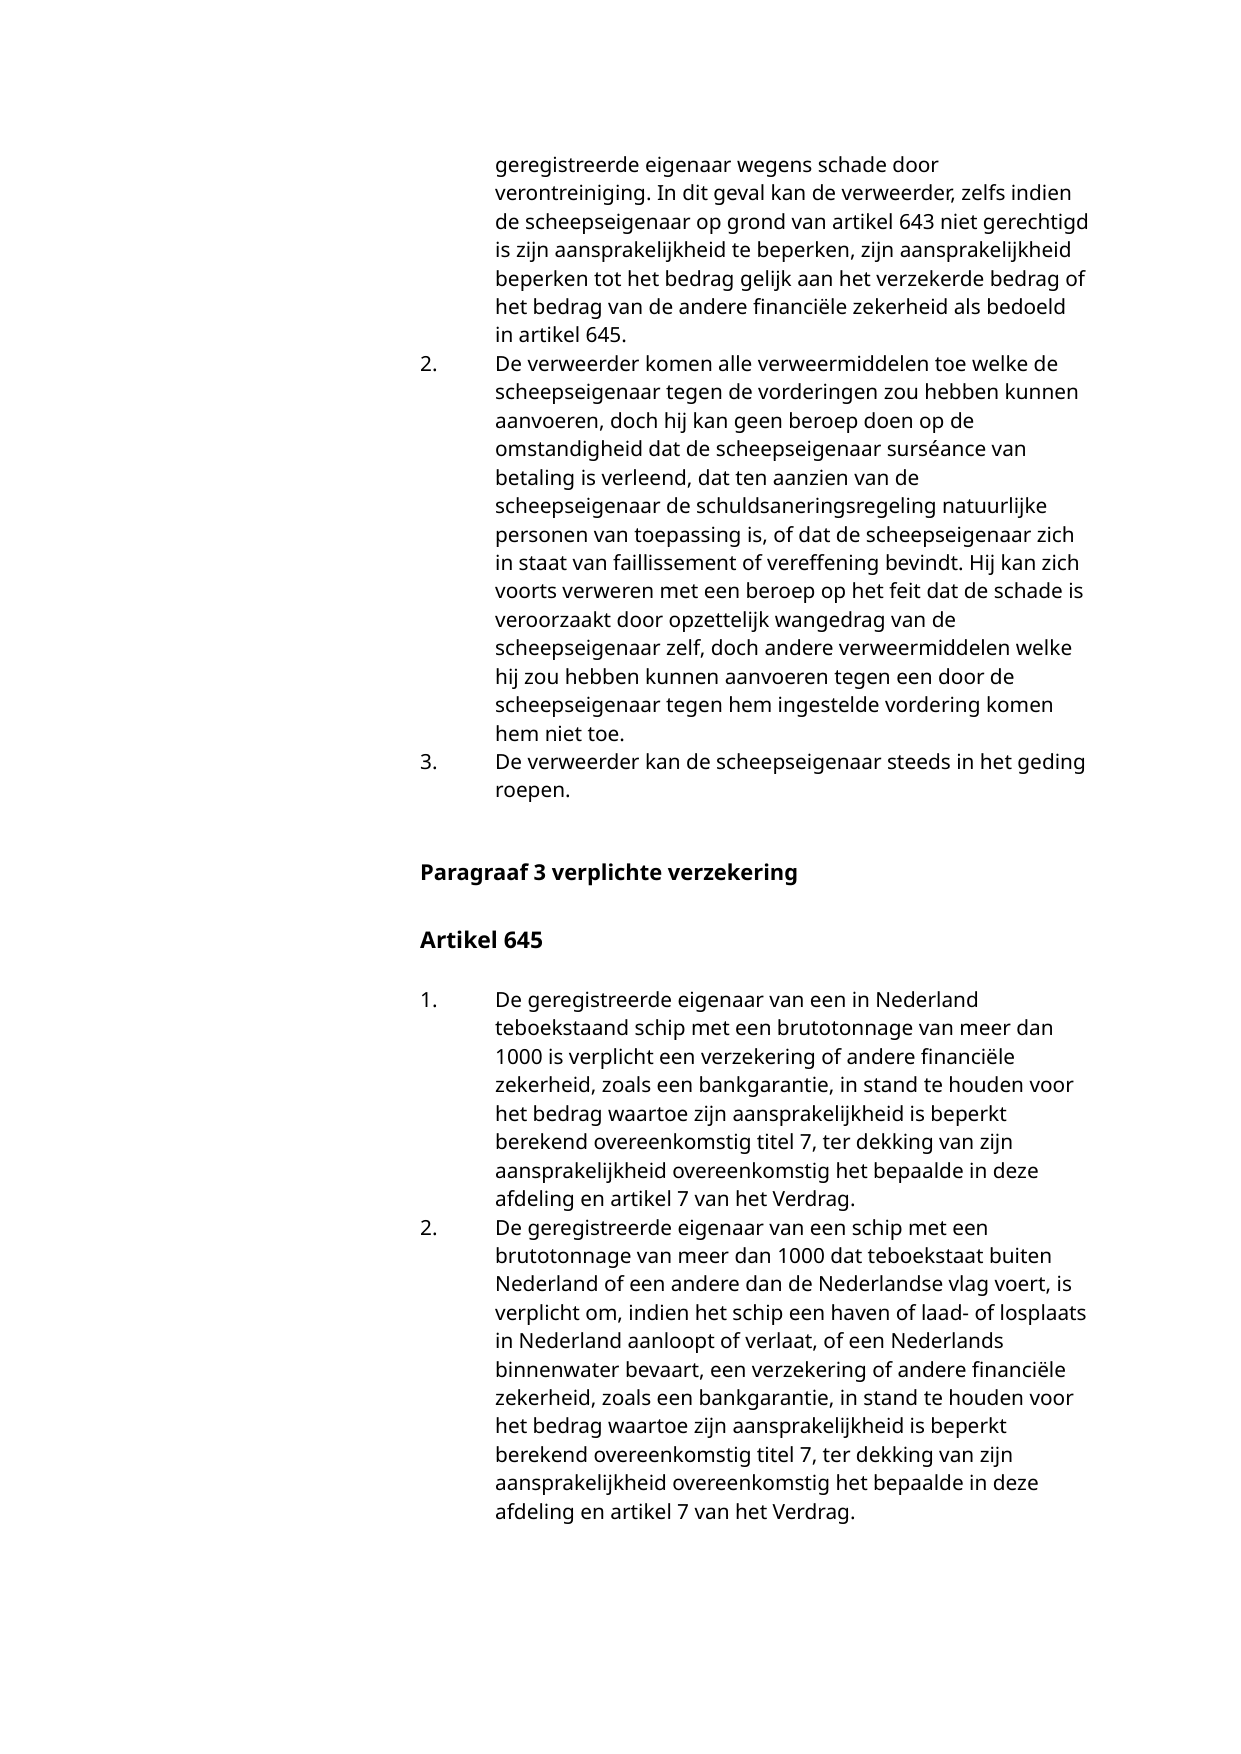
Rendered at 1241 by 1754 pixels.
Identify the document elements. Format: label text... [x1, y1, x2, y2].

list De verweerder kan de scheepseigenaar steeds in het geding roepen. [420, 747, 1090, 804]
subtitle Artikel 645 [420, 924, 1090, 955]
list geregistreerde eigenaar wegens schade door verontreiniging. In dit geval kan de verweerder, zelfs indien de scheepseigenaar op grond van artikel 643 niet gerechtigd is zijn aansprakelijkheid te beperken, zijn aansprakelijkheid beperken tot het bedrag gelijk aan het verzekerde bedrag of het bedrag van de andere financiële zekerheid als bedoeld in artikel 645. [420, 150, 1090, 349]
subtitle Paragraaf 3 verplichte verzekering [420, 857, 1090, 886]
list De geregistreerde eigenaar van een in Nederland teboekstaand schip met een brutotonnage van meer dan 1000 is verplicht een verzekering of andere financiële zekerheid, zoals een bankgarantie, in stand te houden voor het bedrag waartoe zijn aansprakelijkheid is beperkt berekend overeenkomstig titel 7, ter dekking van zijn aansprakelijkheid overeenkomstig het bepaalde in deze afdeling en artikel 7 van het Verdrag. [420, 985, 1090, 1213]
list De verweerder komen alle verweermiddelen toe welke de scheepseigenaar tegen de vorderingen zou hebben kunnen aanvoeren, doch hij kan geen beroep doen op de omstandigheid dat de scheepseigenaar surséance van betaling is verleend, dat ten aanzien van de scheepseigenaar de schuldsaneringsregeling natuurlijke personen van toepassing is, of dat de scheepseigenaar zich in staat van faillissement of vereffening bevindt. Hij kan zich voorts verweren met een beroep op het feit dat de schade is veroorzaakt door opzettelijk wangedrag van de scheepseigenaar zelf, doch andere verweermiddelen welke hij zou hebben kunnen aanvoeren tegen een door de scheepseigenaar tegen hem ingestelde vordering komen hem niet toe. [420, 349, 1090, 747]
list De geregistreerde eigenaar van een schip met een brutotonnage van meer dan 1000 dat teboekstaat buiten Nederland of een andere dan de Nederlandse vlag voert, is verplicht om, indien het schip een haven of laad- of losplaats in Nederland aanloopt of verlaat, of een Nederlands binnenwater bevaart, een verzekering of andere financiële zekerheid, zoals een bankgarantie, in stand te houden voor het bedrag waartoe zijn aansprakelijkheid is beperkt berekend overeenkomstig titel 7, ter dekking van zijn aansprakelijkheid overeenkomstig het bepaalde in deze afdeling en artikel 7 van het Verdrag. [420, 1213, 1090, 1525]
